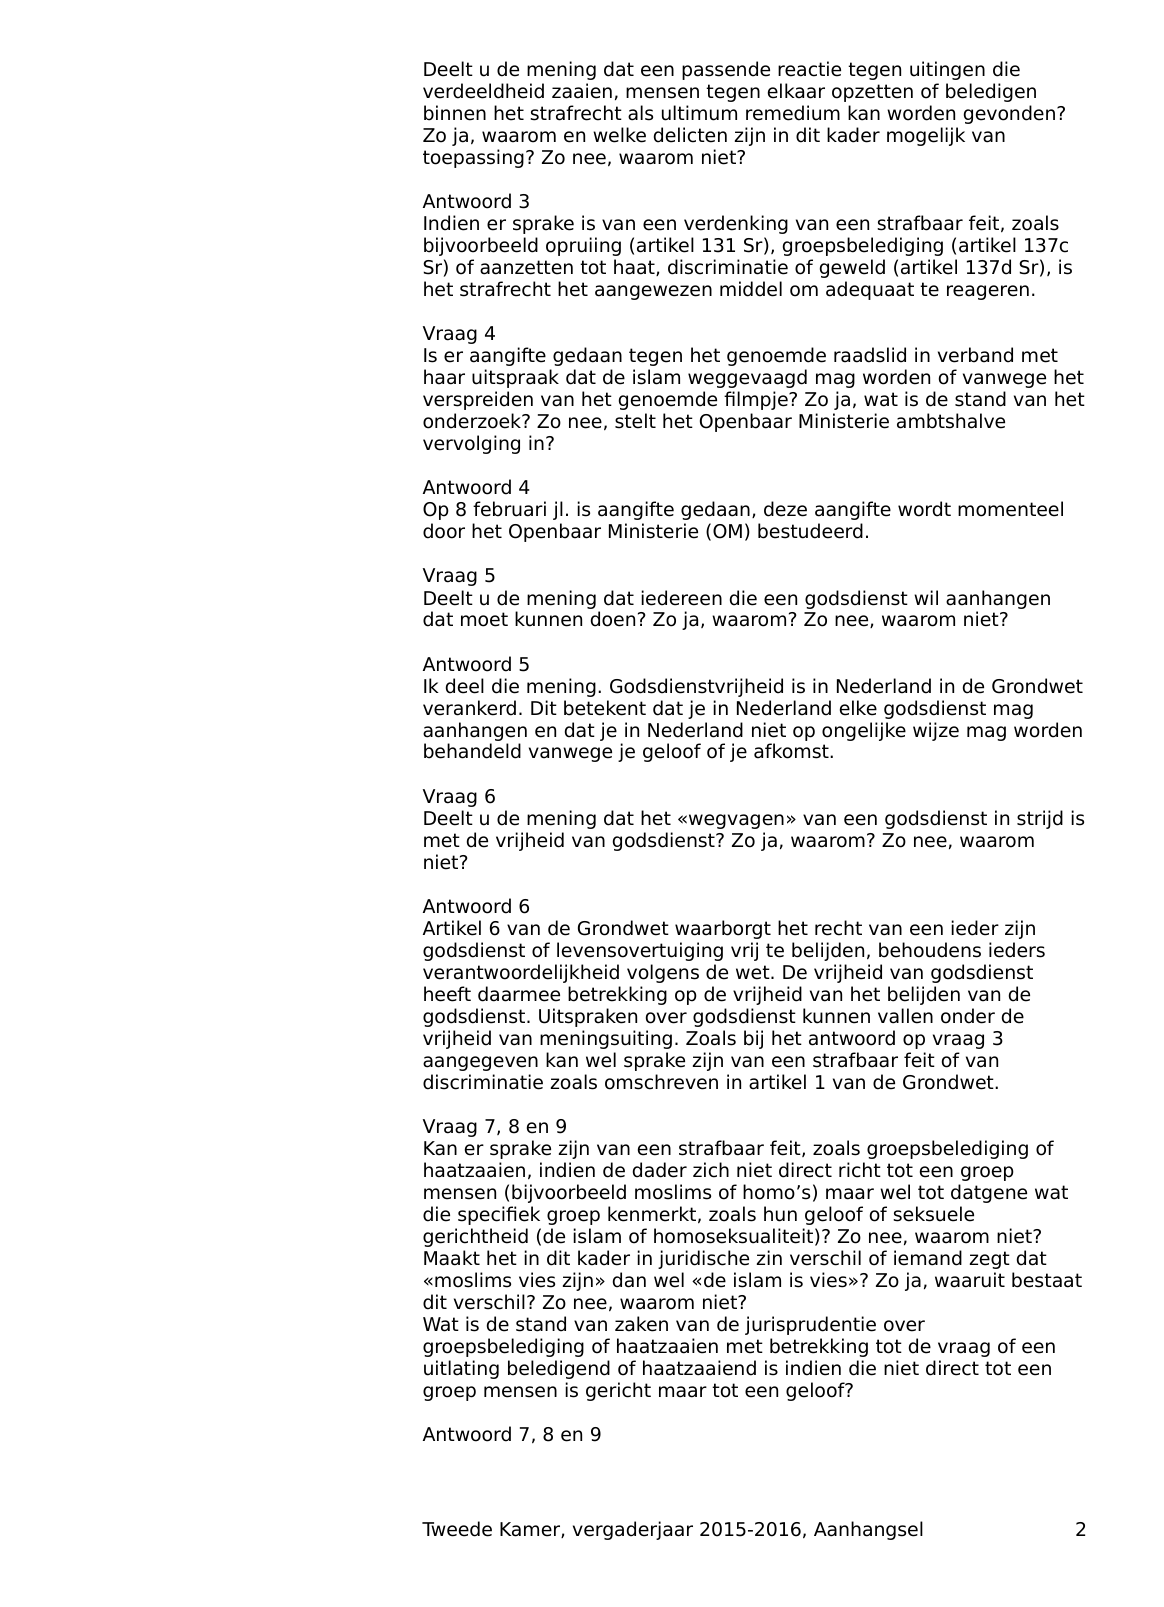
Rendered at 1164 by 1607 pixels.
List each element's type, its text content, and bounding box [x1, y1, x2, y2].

text Vraag 6 [422, 786, 1087, 808]
text Deelt u de mening dat iedereen die een godsdienst wil aanhangen dat moet kunnen doen? Zo ja, waarom? Zo nee, waarom niet? [422, 587, 1087, 631]
text Antwoord 6 [422, 896, 1087, 918]
text Kan er sprake zijn van een strafbaar feit, zoals groepsbelediging of haatzaaien, indien de dader zich niet direct richt tot een groep mensen (bijvoorbeeld moslims of homo’s) maar wel tot datgene wat die specifiek groep kenmerkt, zoals hun geloof of seksuele gerichtheid (de islam of homoseksualiteit)? Zo nee, waarom niet? [422, 1138, 1087, 1248]
text Artikel 6 van de Grondwet waarborgt het recht van een ieder zijn godsdienst of levensovertuiging vrij te belijden, behoudens ieders verantwoordelijkheid volgens de wet. De vrijheid van godsdienst heeft daarmee betrekking op de vrijheid van het belijden van de godsdienst. Uitspraken over godsdienst kunnen vallen onder de vrijheid van meningsuiting. Zoals bij het antwoord op vraag 3 aangegeven kan wel sprake zijn van een strafbaar feit of van discriminatie zoals omschreven in artikel 1 van de Grondwet. [422, 918, 1087, 1093]
text Deelt u de mening dat een passende reactie tegen uitingen die verdeeldheid zaaien, mensen tegen elkaar opzetten of beledigen binnen het strafrecht als ultimum remedium kan worden gevonden? Zo ja, waarom en welke delicten zijn in dit kader mogelijk van toepassing? Zo nee, waarom niet? [422, 59, 1087, 169]
text Antwoord 7, 8 en 9 [422, 1424, 1087, 1446]
text Antwoord 3 [422, 191, 1087, 213]
text Antwoord 4 [422, 477, 1087, 499]
text Ik deel die mening. Godsdienstvrijheid is in Nederland in de Grondwet verankerd. Dit betekent dat je in Nederland elke godsdienst mag aanhangen en dat je in Nederland niet op ongelijke wijze mag worden behandeld vanwege je geloof of je afkomst. [422, 676, 1087, 763]
text Op 8 februari jl. is aangifte gedaan, deze aangifte wordt momenteel door het Openbaar Ministerie (OM) bestudeerd. [422, 499, 1087, 543]
text Deelt u de mening dat het «wegvagen» van een godsdienst in strijd is met de vrijheid van godsdienst? Zo ja, waarom? Zo nee, waarom niet? [422, 808, 1087, 873]
text Maakt het in dit kader in juridische zin verschil of iemand zegt dat «moslims vies zijn» dan wel «de islam is vies»? Zo ja, waaruit bestaat dit verschil? Zo nee, waarom niet? [422, 1248, 1087, 1313]
text Vraag 5 [422, 565, 1087, 587]
text Vraag 4 [422, 323, 1087, 345]
text Wat is de stand van zaken van de jurisprudentie over groepsbelediging of haatzaaien met betrekking tot de vraag of een uitlating beledigend of haatzaaiend is indien die niet direct tot een groep mensen is gericht maar tot een geloof? [422, 1313, 1087, 1401]
text Vraag 7, 8 en 9 [422, 1116, 1087, 1138]
text Indien er sprake is van een verdenking van een strafbaar feit, zoals bijvoorbeeld opruiing (artikel 131 Sr), groepsbelediging (artikel 137c Sr) of aanzetten tot haat, discriminatie of geweld (artikel 137d Sr), is het strafrecht het aangewezen middel om adequaat te reageren. [422, 213, 1087, 301]
text Antwoord 5 [422, 653, 1087, 676]
text Is er aangifte gedaan tegen het genoemde raadslid in verband met haar uitspraak dat de islam weggevaagd mag worden of vanwege het verspreiden van het genoemde filmpje? Zo ja, wat is de stand van het onderzoek? Zo nee, stelt het Openbaar Ministerie ambtshalve vervolging in? [422, 345, 1087, 455]
